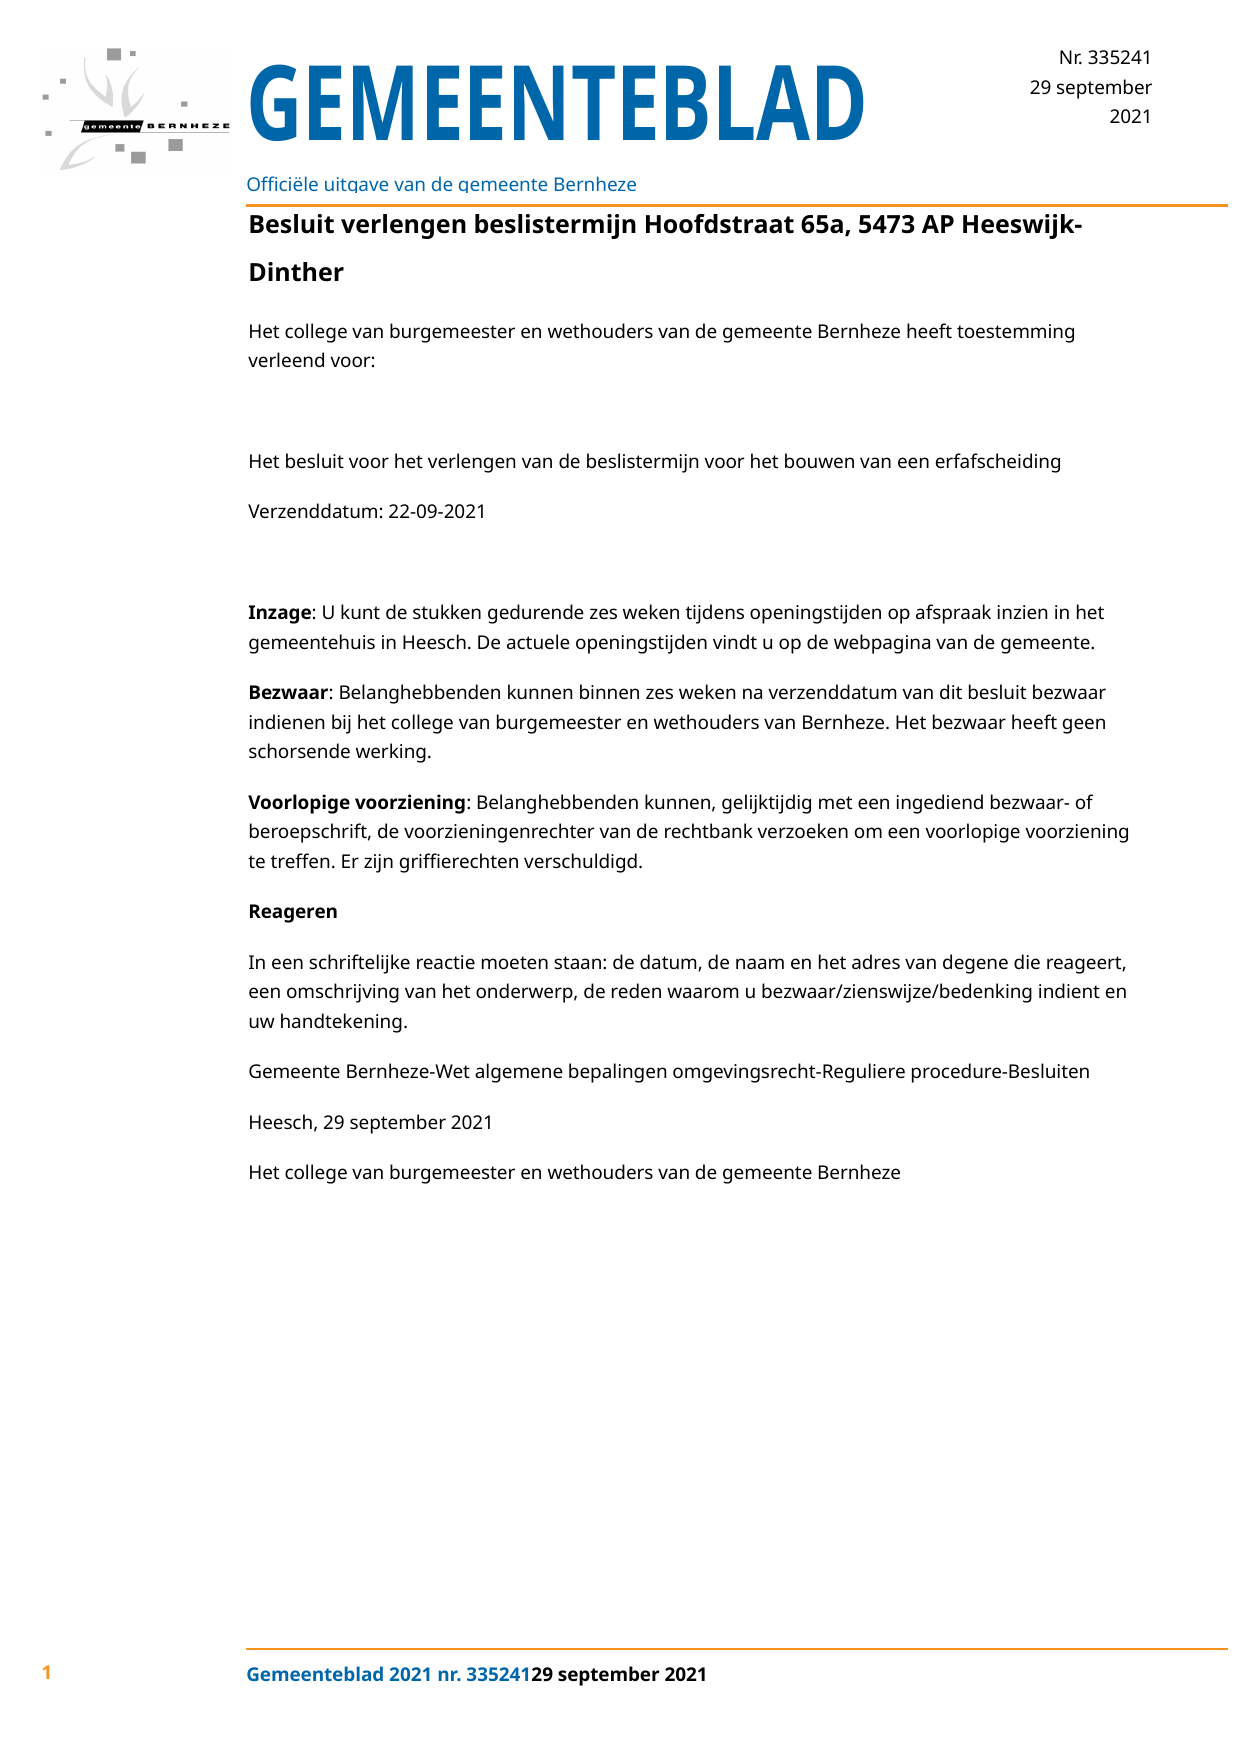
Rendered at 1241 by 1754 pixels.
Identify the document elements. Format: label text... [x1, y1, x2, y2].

text Bezwaar: Belanghebbenden kunnen binnen zes weken na verzenddatum van dit besluit bezwaar indienen bij het college van burgemeester en wethouders van Bernheze. Het bezwaar heeft geen schorsende werking. [248, 679, 1152, 764]
text Het besluit voor het verlengen van de beslistermijn voor het bouwen van een erfafscheiding [248, 448, 1152, 474]
text Besluit verlengen beslistermijn Hoofdstraat 65a, 5473 AP Heeswijk-Dinther [248, 207, 1152, 288]
picture [41, 47, 231, 172]
text Inzage: U kunt de stukken gedurende zes weken tijdens openingstijden op afspraak inzien in het gemeentehuis in Heesch. De actuele openingstijden vindt u op de webpagina van de gemeente. [248, 599, 1152, 655]
text Heesch, 29 september 2021 [248, 1109, 1152, 1135]
text Voorlopige voorziening: Belanghebbenden kunnen, gelijktijdig met een ingediend bezwaar- of beroepschrift, de voorzieningenrechter van de rechtbank verzoeken om een voorlopige voorziening te treffen. Er zijn griffierechten verschuldigd. [248, 789, 1152, 874]
text Verzenddatum: 22-09-2021 [248, 499, 1152, 524]
text Gemeente Bernheze-Wet algemene bepalingen omgevingsrecht-Reguliere procedure-Besluiten [248, 1059, 1152, 1084]
text In een schriftelijke reactie moeten staan: de datum, de naam en het adres van degene die reageert, een omschrijving van het onderwerp, de reden waarom u bezwaar/zienswijze/bedenking indient en uw handtekening. [248, 949, 1152, 1034]
text Het college van burgemeester en wethouders van de gemeente Bernheze heeft toestemming verleend voor: [248, 318, 1152, 373]
text Het college van burgemeester en wethouders van de gemeente Bernheze [248, 1159, 1152, 1185]
text Reageren [248, 899, 1152, 924]
